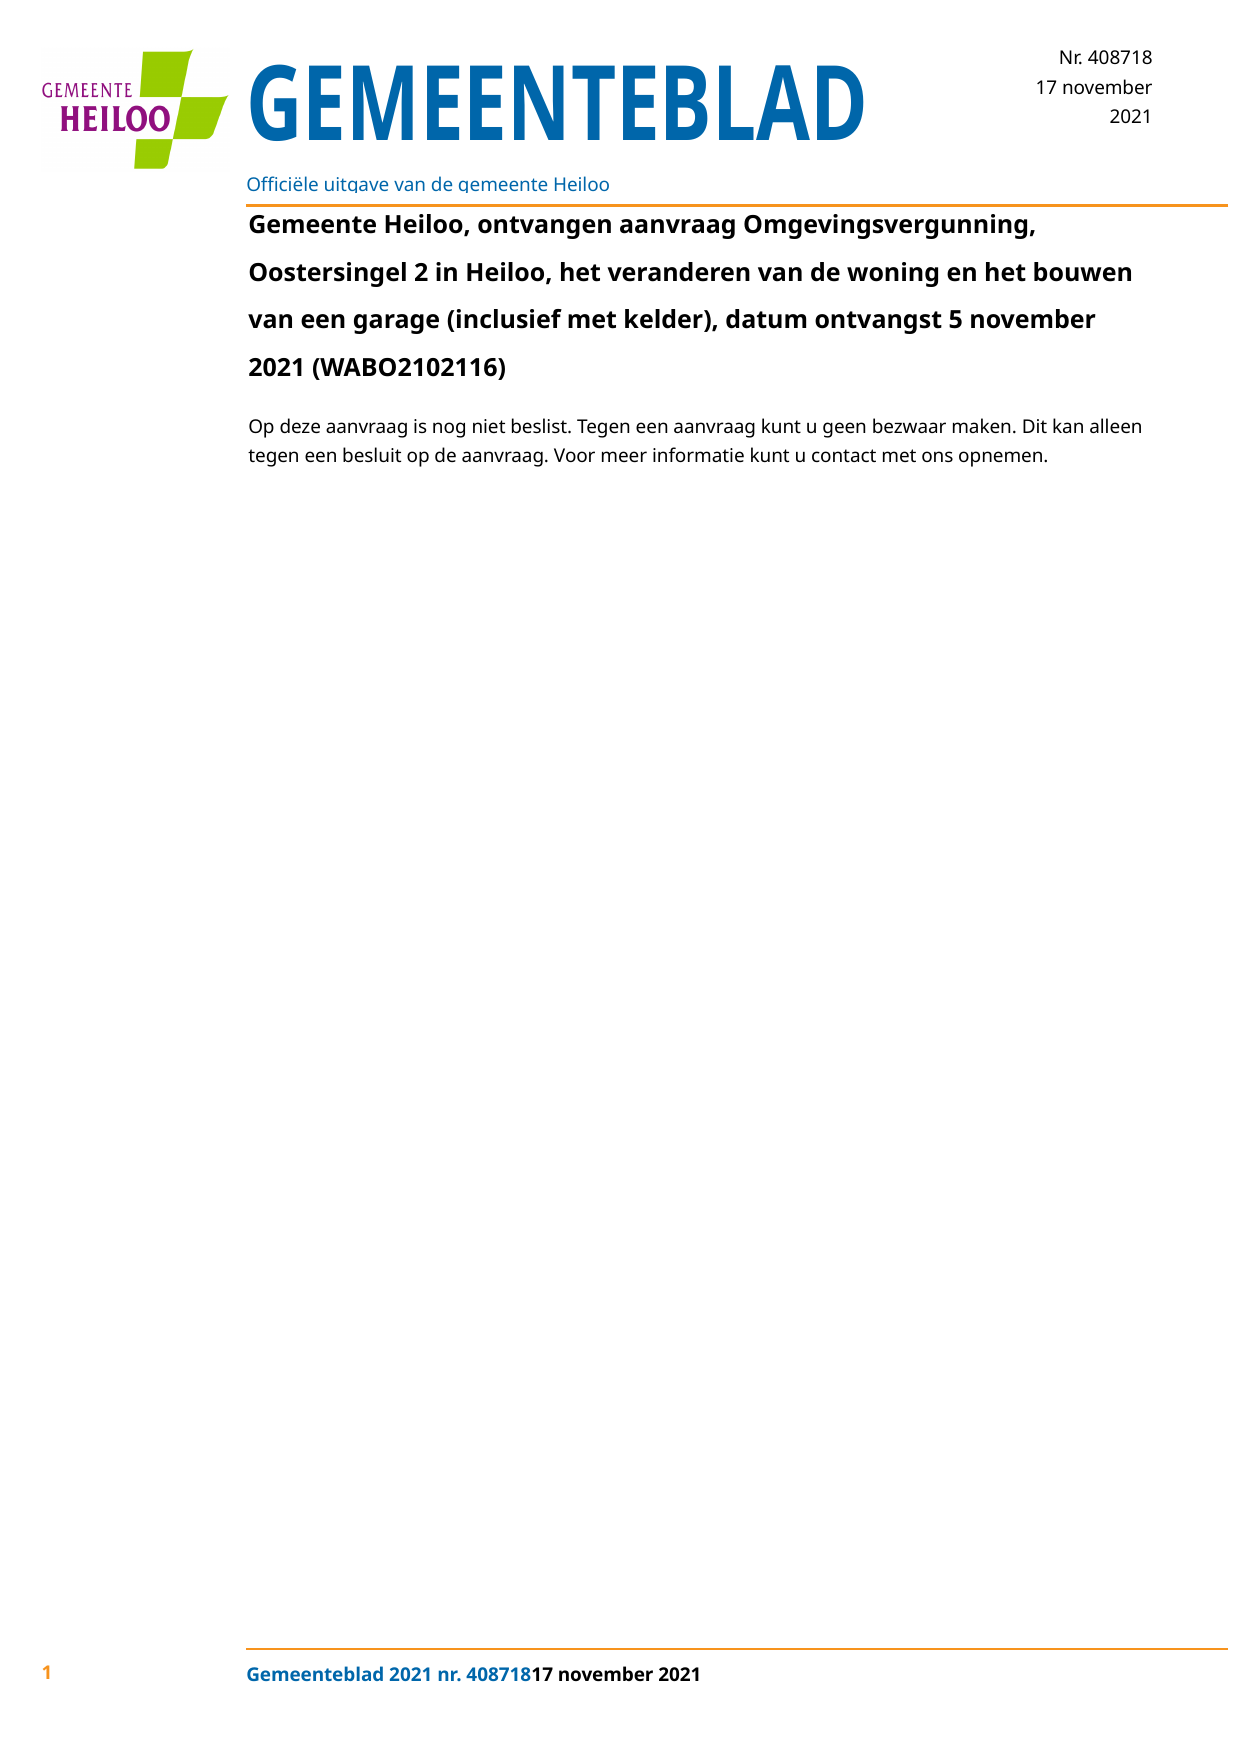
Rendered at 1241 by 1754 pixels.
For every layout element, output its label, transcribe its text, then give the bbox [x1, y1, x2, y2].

text Op deze aanvraag is nog niet beslist. Tegen een aanvraag kunt u geen bezwaar maken. Dit kan alleen tegen een besluit op de aanvraag. Voor meer informatie kunt u contact met ons opnemen. [248, 413, 1152, 468]
text Gemeente Heiloo, ontvangen aanvraag Omgevingsvergunning, Oostersingel 2 in Heiloo, het veranderen van de woning en het bouwen van een garage (inclusief met kelder), datum ontvangst 5 november 2021 (WABO2102116) [248, 207, 1152, 384]
picture [41, 47, 231, 172]
